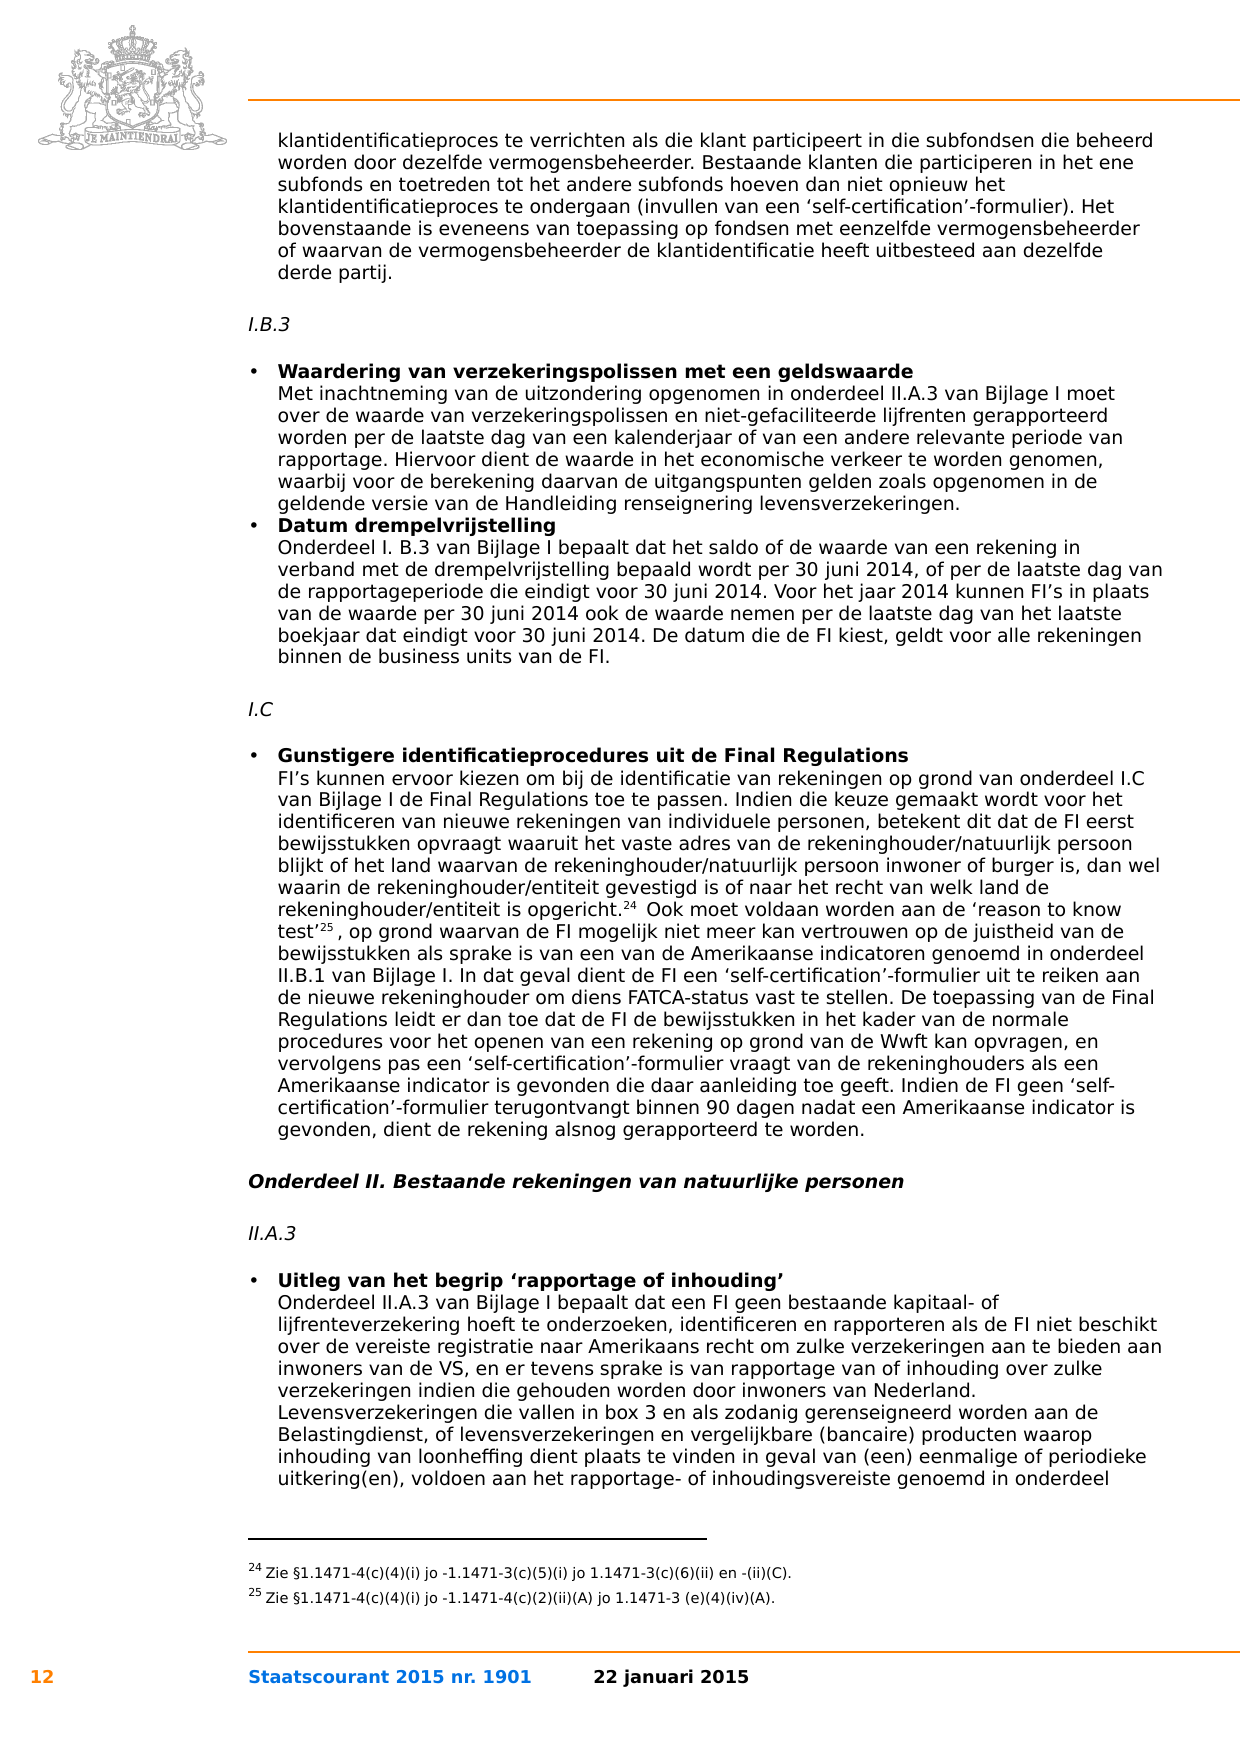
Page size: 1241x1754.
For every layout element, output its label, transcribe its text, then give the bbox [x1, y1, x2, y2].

text • Waardering van verzekeringspolissen met een geldswaarde [248, 361, 1163, 383]
text Zie §1.1471-4(c)(4)(i) jo -1.1471-4(c)(2)(ii)(A) jo 1.1471-3 (e)(4)(iv)(A). [248, 1586, 1163, 1608]
text • Gunstigere identificatieprocedures uit de Final Regulations [248, 745, 1163, 767]
text • Uitleg van het begrip ‘rapportage of inhouding’ [248, 1270, 1163, 1292]
picture [38, 25, 227, 150]
subtitle I.B.3 [248, 314, 1163, 336]
subtitle I.C [248, 698, 1163, 720]
subtitle II.A.3 [248, 1223, 1163, 1245]
text Onderdeel II.A.3 van Bijlage I bepaalt dat een FI geen bestaande kapitaal- of lijfrenteverzekering hoeft te onderzoeken, identificeren en rapporteren als de FI niet beschikt over de vereiste registratie naar Amerikaans recht om zulke verzekeringen aan te bieden aan inwoners van de VS, en er tevens sprake is van rapportage van of inhouding over zulke verzekeringen indien die gehouden worden door inwoners van Nederland. Levensverzekeringen die vallen in box 3 en als zodanig gerenseigneerd worden aan de Belastingdienst, of levensverzekeringen en vergelijkbare (bancaire) producten waarop inhouding van loonheffing dient plaats te vinden in geval van (een) eenmalige of periodieke uitkering(en), voldoen aan het rapportage- of inhoudingsvereiste genoemd in onderdeel [277, 1292, 1163, 1490]
text FI’s kunnen ervoor kiezen om bij de identificatie van rekeningen op grond van onderdeel I.C van Bijlage I de Final Regulations toe te passen. Indien die keuze gemaakt wordt voor het identificeren van nieuwe rekeningen van individuele personen, betekent dit dat de FI eerst bewijsstukken opvraagt waaruit het vaste adres van de rekeninghouder/natuurlijk persoon blijkt of het land waarvan de rekeninghouder/natuurlijk persoon inwoner of burger is, dan wel waarin de rekeninghouder/entiteit gevestigd is of naar het recht van welk land de rekeninghouder/entiteit is opgericht. Ook moet voldaan worden aan de ‘reason to know test’, op grond waarvan de FI mogelijk niet meer kan vertrouwen op de juistheid van de bewijsstukken als sprake is van een van de Amerikaanse indicatoren genoemd in onderdeel II.B.1 van Bijlage I. In dat geval dient de FI een ‘self-certification’-formulier uit te reiken aan de nieuwe rekeninghouder om diens FATCA-status vast te stellen. De toepassing van de Final Regulations leidt er dan toe dat de FI de bewijsstukken in het kader van de normale procedures voor het openen van een rekening op grond van de Wwft kan opvragen, en vervolgens pas een ‘self-certification’-formulier vraagt van de rekeninghouders als een Amerikaanse indicator is gevonden die daar aanleiding toe geeft. Indien de FI geen ‘self-certification’-formulier terugontvangt binnen 90 dagen nadat een Amerikaanse indicator is gevonden, dient de rekening alsnog gerapporteerd te worden. [277, 767, 1163, 1141]
subtitle Onderdeel II. Bestaande rekeningen van natuurlijke personen [248, 1171, 1163, 1193]
text klantidentificatieproces te verrichten als die klant participeert in die subfondsen die beheerd worden door dezelfde vermogensbeheerder. Bestaande klanten die participeren in het ene subfonds en toetreden tot het andere subfonds hoeven dan niet opnieuw het klantidentificatieproces te ondergaan (invullen van een ‘self-certification’-formulier). Het bovenstaande is eveneens van toepassing op fondsen met eenzelfde vermogensbeheerder of waarvan de vermogensbeheerder de klantidentificatie heeft uitbesteed aan dezelfde derde partij. [277, 130, 1163, 284]
text Met inachtneming van de uitzondering opgenomen in onderdeel II.A.3 van Bijlage I moet over de waarde van verzekeringspolissen en niet-gefaciliteerde lijfrenten gerapporteerd worden per de laatste dag van een kalenderjaar of van een andere relevante periode van rapportage. Hiervoor dient de waarde in het economische verkeer te worden genomen, waarbij voor de berekening daarvan de uitgangspunten gelden zoals opgenomen in de geldende versie van de Handleiding renseignering levensverzekeringen. [277, 383, 1163, 514]
text Onderdeel I. B.3 van Bijlage I bepaalt dat het saldo of de waarde van een rekening in verband met de drempelvrijstelling bepaald wordt per 30 juni 2014, of per de laatste dag van de rapportageperiode die eindigt voor 30 juni 2014. Voor het jaar 2014 kunnen FI’s in plaats van de waarde per 30 juni 2014 ook de waarde nemen per de laatste dag van het laatste boekjaar dat eindigt voor 30 juni 2014. De datum die de FI kiest, geldt voor alle rekeningen binnen de business units van de FI. [277, 537, 1163, 668]
text Zie §1.1471-4(c)(4)(i) jo -1.1471-3(c)(5)(i) jo 1.1471-3(c)(6)(ii) en -(ii)(C). [248, 1561, 1163, 1583]
text • Datum drempelvrijstelling [248, 514, 1163, 537]
